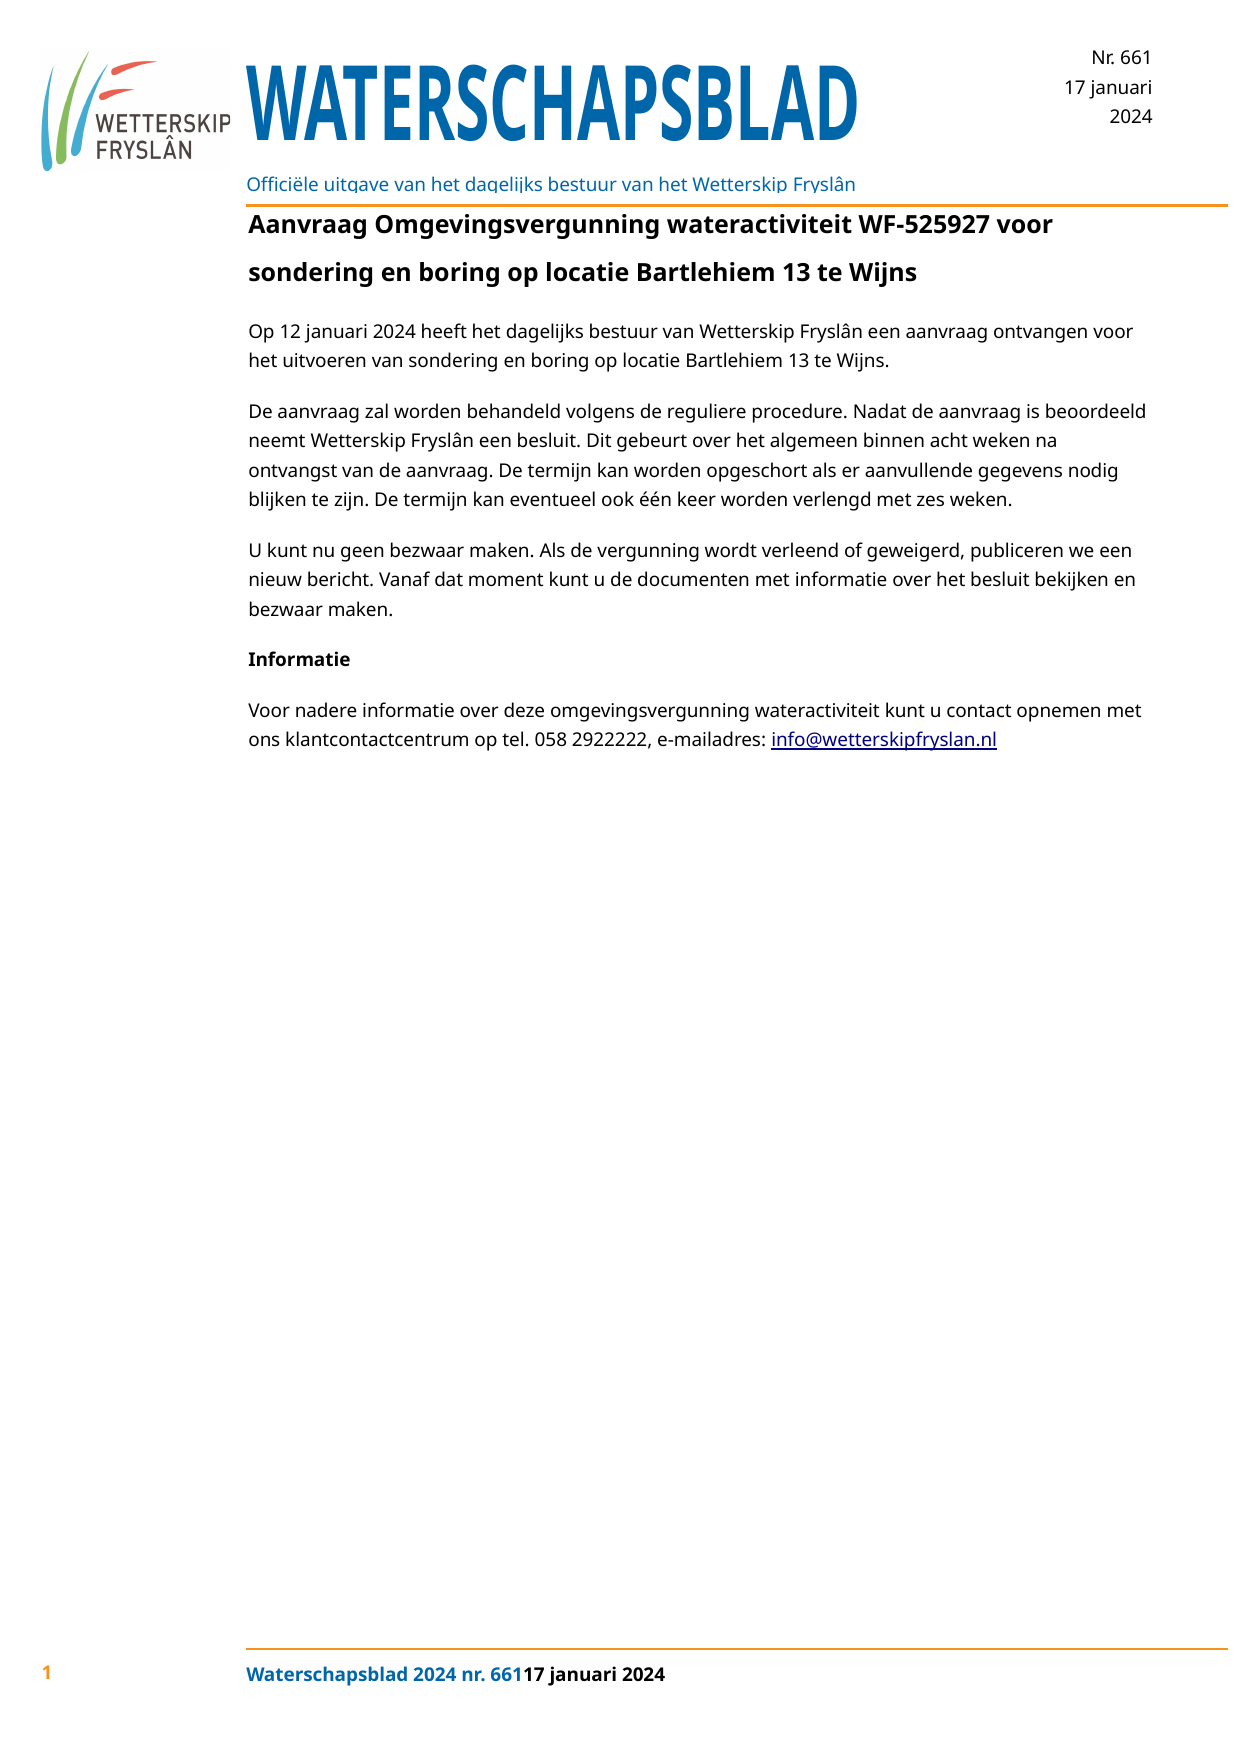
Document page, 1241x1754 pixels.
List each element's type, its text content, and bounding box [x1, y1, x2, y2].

text Op 12 januari 2024 heeft het dagelijks bestuur van Wetterskip Fryslân een aanvraag ontvangen voor het uitvoeren van sondering en boring op locatie Bartlehiem 13 te Wijns. [248, 318, 1152, 373]
text Aanvraag Omgevingsvergunning wateractiviteit WF-525927 voor sondering en boring op locatie Bartlehiem 13 te Wijns [248, 207, 1152, 288]
picture [41, 47, 231, 172]
text De aanvraag zal worden behandeld volgens de reguliere procedure. Nadat de aanvraag is beoordeeld neemt Wetterskip Fryslân een besluit. Dit gebeurt over het algemeen binnen acht weken na ontvangst van de aanvraag. De termijn kan worden opgeschort als er aanvullende gegevens nodig blijken te zijn. De termijn kan eventueel ook één keer worden verlengd met zes weken. [248, 398, 1152, 512]
text U kunt nu geen bezwaar maken. Als de vergunning wordt verleend of geweigerd, publiceren we een nieuw bericht. Vanaf dat moment kunt u de documenten met informatie over het besluit bekijken en bezwaar maken. [248, 537, 1152, 622]
text Voor nadere informatie over deze omgevingsvergunning wateractiviteit kunt u contact opnemen met ons klantcontactcentrum op tel. 058 2922222, e-mailadres: info@wetterskipfryslan.nl [248, 697, 1152, 752]
text Informatie [248, 647, 1152, 672]
